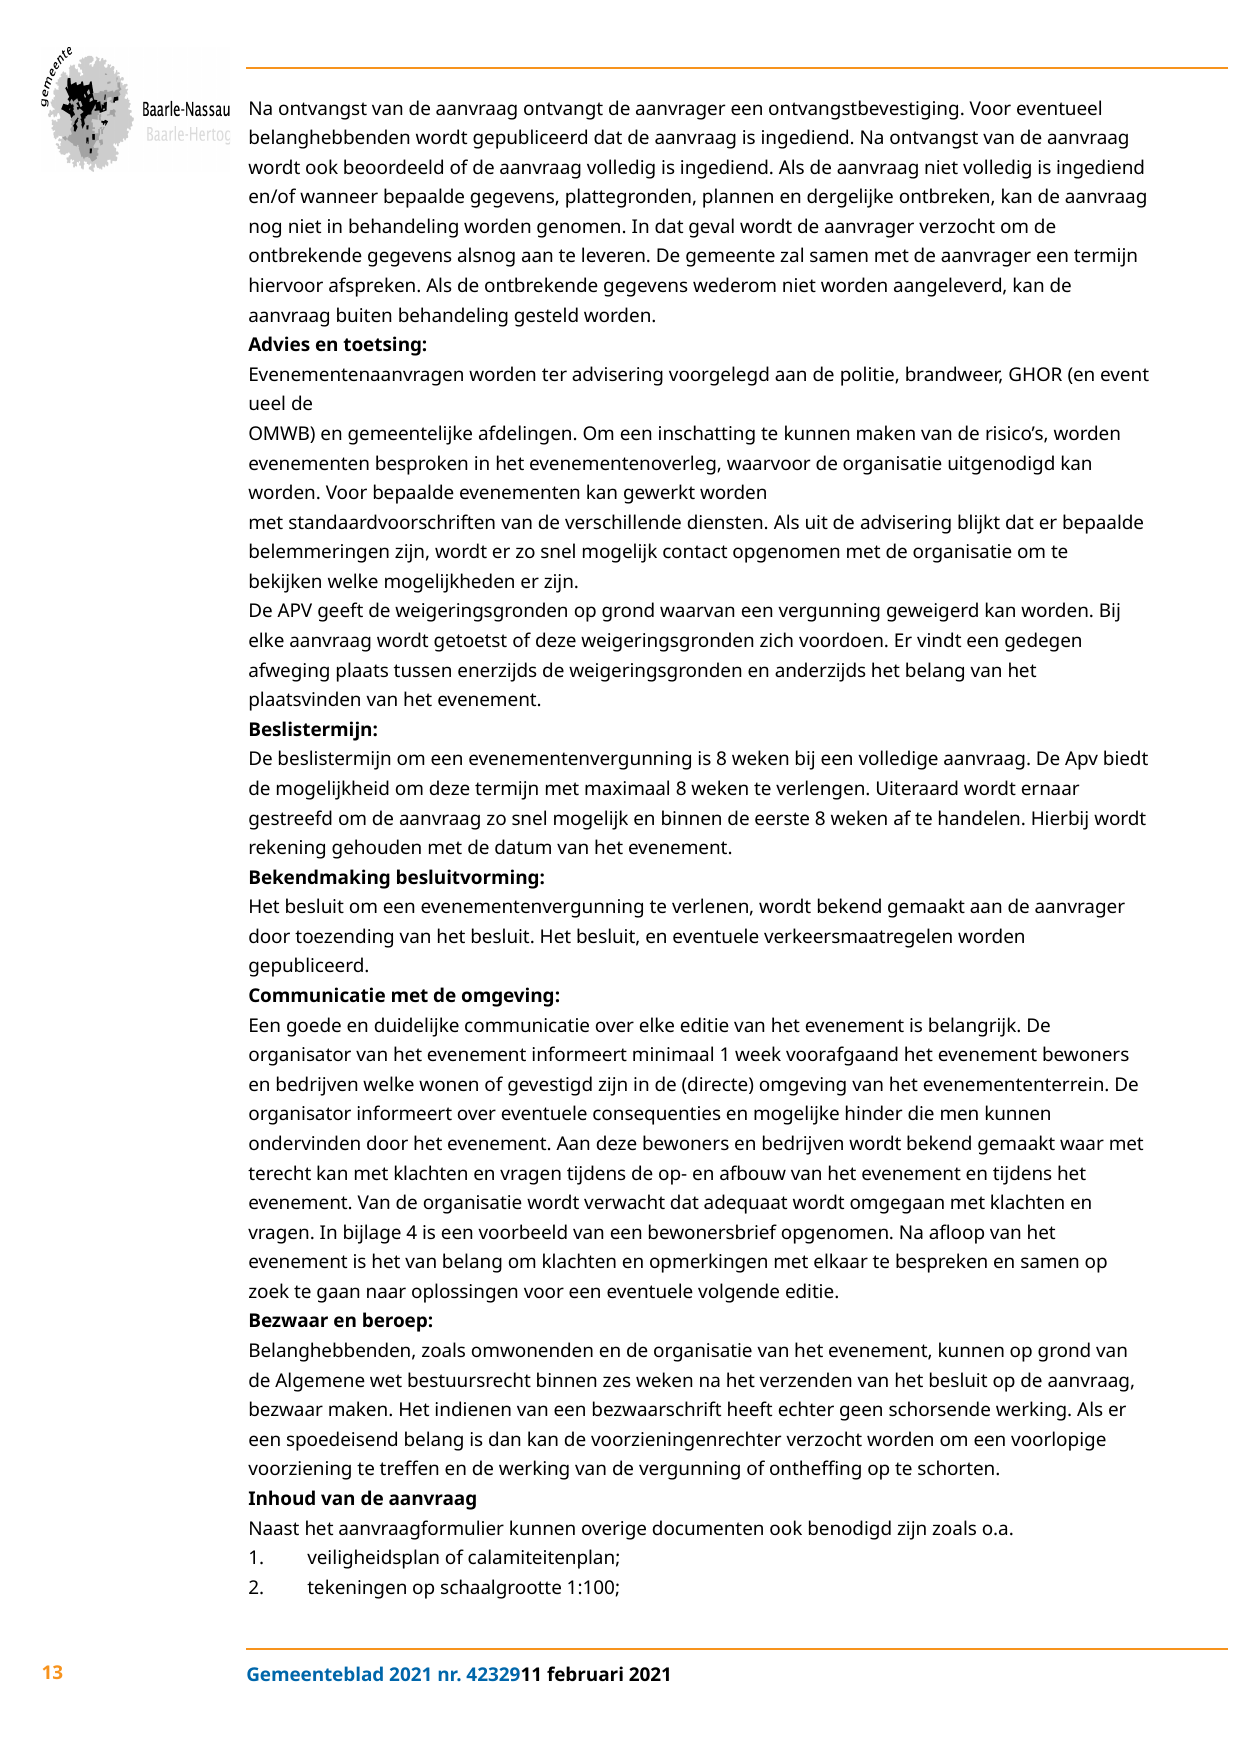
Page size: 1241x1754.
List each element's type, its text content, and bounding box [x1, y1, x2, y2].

picture [41, 47, 231, 172]
text Het besluit om een evenementenvergunning te verlenen, wordt bekend gemaakt aan de aanvrager door toezending van het besluit. Het besluit, en eventuele verkeersmaatregelen worden gepubliceerd. [248, 893, 1152, 978]
text Na ontvangst van de aanvraag ontvangt de aanvrager een ontvangstbevestiging. Voor eventueel belanghebbenden wordt gepubliceerd dat de aanvraag is ingediend. Na ontvangst van de aanvraag wordt ook beoordeeld of de aanvraag volledig is ingediend. Als de aanvraag niet volledig is ingediend en/of wanneer bepaalde gegevens, plattegronden, plannen en dergelijke ontbreken, kan de aanvraag nog niet in behandeling worden genomen. In dat geval wordt de aanvrager verzocht om de ontbrekende gegevens alsnog aan te leveren. De gemeente zal samen met de aanvrager een termijn hiervoor afspreken. Als de ontbrekende gegevens wederom niet worden aangeleverd, kan de aanvraag buiten behandeling gesteld worden. [248, 95, 1152, 328]
text Bezwaar en beroep: [248, 1308, 1152, 1333]
text Bekendmaking besluitvorming: [248, 864, 1152, 890]
text Advies en toetsing: [248, 331, 1152, 357]
text Belanghebbenden, zoals omwonenden en de organisatie van het evenement, kunnen op grond van de Algemene wet bestuursrecht binnen zes weken na het verzenden van het besluit op de aanvraag, bezwaar maken. Het indienen van een bezwaarschrift heeft echter geen schorsende werking. Als er een spoedeisend belang is dan kan de voorzieningenrechter verzocht worden om een voorlopige voorziening te treffen en de werking van de vergunning of ontheffing op te schorten. [248, 1337, 1152, 1481]
text Naast het aanvraagformulier kunnen overige documenten ook benodigd zijn zoals o.a. [248, 1515, 1152, 1541]
list tekeningen op schaalgrootte 1:100; [248, 1574, 1152, 1600]
text Communicatie met de omgeving: [248, 982, 1152, 1008]
text De beslistermijn om een evenementenvergunning is 8 weken bij een volledige aanvraag. De Apv biedt de mogelijkheid om deze termijn met maximaal 8 weken te verlengen. Uiteraard wordt ernaar gestreefd om de aanvraag zo snel mogelijk en binnen de eerste 8 weken af te handelen. Hierbij wordt rekening gehouden met de datum van het evenement. [248, 746, 1152, 860]
text Beslistermijn: [248, 716, 1152, 742]
text Evenementenaanvragen worden ter advisering voorgelegd aan de politie, brandweer, GHOR (en eventueel de OMWB) en gemeentelijke afdelingen. Om een inschatting te kunnen maken van de risico’s, worden evenementen besproken in het evenementenoverleg, waarvoor de organisatie uitgenodigd kan worden. Voor bepaalde evenementen kan gewerkt worden met standaardvoorschriften van de verschillende diensten. Als uit de advisering blijkt dat er bepaalde belemmeringen zijn, wordt er zo snel mogelijk contact opgenomen met de organisatie om te bekijken welke mogelijkheden er zijn. [248, 361, 1152, 594]
list veiligheidsplan of calamiteitenplan; [248, 1544, 1152, 1570]
text Inhoud van de aanvraag [248, 1485, 1152, 1511]
text De APV geeft de weigeringsgronden op grond waarvan een vergunning geweigerd kan worden. Bij elke aanvraag wordt getoetst of deze weigeringsgronden zich voordoen. Er vindt een gedegen afweging plaats tussen enerzijds de weigeringsgronden en anderzijds het belang van het plaatsvinden van het evenement. [248, 598, 1152, 712]
text Een goede en duidelijke communicatie over elke editie van het evenement is belangrijk. De organisator van het evenement informeert minimaal 1 week voorafgaand het evenement bewoners en bedrijven welke wonen of gevestigd zijn in de (directe) omgeving van het evenemententerrein. De organisator informeert over eventuele consequenties en mogelijke hinder die men kunnen ondervinden door het evenement. Aan deze bewoners en bedrijven wordt bekend gemaakt waar met terecht kan met klachten en vragen tijdens de op- en afbouw van het evenement en tijdens het evenement. Van de organisatie wordt verwacht dat adequaat wordt omgegaan met klachten en vragen. In bijlage 4 is een voorbeeld van een bewonersbrief opgenomen. Na afloop van het evenement is het van belang om klachten en opmerkingen met elkaar te bespreken en samen op zoek te gaan naar oplossingen voor een eventuele volgende editie. [248, 1012, 1152, 1304]
